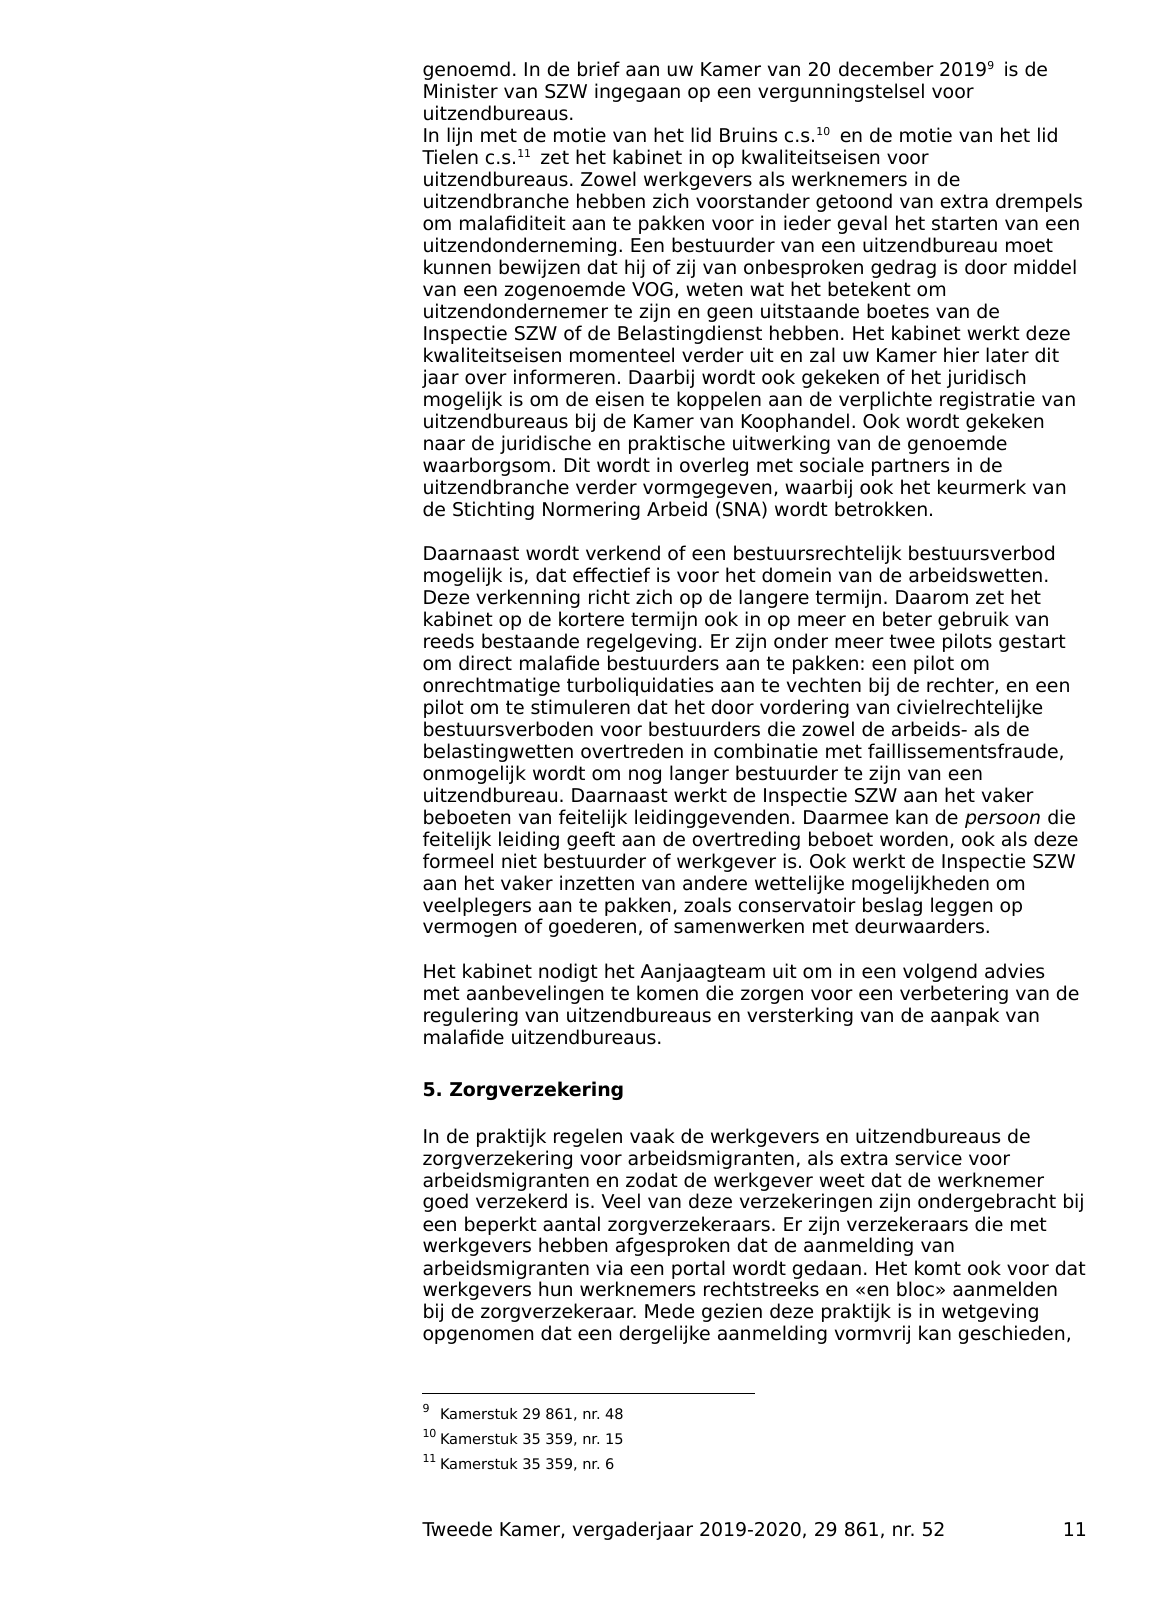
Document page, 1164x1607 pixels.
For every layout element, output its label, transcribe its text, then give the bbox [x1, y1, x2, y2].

text Kamerstuk 29 861, nr. 48 [422, 1402, 1087, 1424]
subtitle 5. Zorgverzekering [422, 1078, 1087, 1101]
text Het kabinet nodigt het Aanjaagteam uit om in een volgend advies met aanbevelingen te komen die zorgen voor een verbetering van de regulering van uitzendbureaus en versterking van de aanpak van malafide uitzendbureaus. [422, 961, 1087, 1048]
text genoemd. In de brief aan uw Kamer van 20 december 2019 is de Minister van SZW ingegaan op een vergunningstelsel voor uitzendbureaus. [422, 59, 1087, 125]
text Kamerstuk 35 359, nr. 15 [422, 1427, 1087, 1449]
text Kamerstuk 35 359, nr. 6 [422, 1452, 1087, 1474]
text Daarnaast wordt verkend of een bestuursrechtelijk bestuursverbod mogelijk is, dat effectief is voor het domein van de arbeidswetten. Deze verkenning richt zich op de langere termijn. Daarom zet het kabinet op de kortere termijn ook in op meer en beter gebruik van reeds bestaande regelgeving. Er zijn onder meer twee pilots gestart om direct malafide bestuurders aan te pakken: een pilot om onrechtmatige turboliquidaties aan te vechten bij de rechter, en een pilot om te stimuleren dat het door vordering van civielrechtelijke bestuursverboden voor bestuurders die zowel de arbeids- als de belastingwetten overtreden in combinatie met faillissementsfraude, onmogelijk wordt om nog langer bestuurder te zijn van een uitzendbureau. Daarnaast werkt de Inspectie SZW aan het vaker beboeten van feitelijk leidinggevenden. Daarmee kan de persoon die feitelijk leiding geeft aan de overtreding beboet worden, ook als deze formeel niet bestuurder of werkgever is. Ook werkt de Inspectie SZW aan het vaker inzetten van andere wettelijke mogelijkheden om veelplegers aan te pakken, zoals conservatoir beslag leggen op vermogen of goederen, of samenwerken met deurwaarders. [422, 543, 1087, 938]
text In de praktijk regelen vaak de werkgevers en uitzendbureaus de zorgverzekering voor arbeidsmigranten, als extra service voor arbeidsmigranten en zodat de werkgever weet dat de werknemer goed verzekerd is. Veel van deze verzekeringen zijn ondergebracht bij een beperkt aantal zorgverzekeraars. Er zijn verzekeraars die met werkgevers hebben afgesproken dat de aanmelding van arbeidsmigranten via een portal wordt gedaan. Het komt ook voor dat werkgevers hun werknemers rechtstreeks en «en bloc» aanmelden bij de zorgverzekeraar. Mede gezien deze praktijk is in wetgeving opgenomen dat een dergelijke aanmelding vormvrij kan geschieden, [422, 1126, 1087, 1345]
text In lijn met de motie van het lid Bruins c.s. en de motie van het lid Tielen c.s. zet het kabinet in op kwaliteitseisen voor uitzendbureaus. Zowel werkgevers als werknemers in de uitzendbranche hebben zich voorstander getoond van extra drempels om malafiditeit aan te pakken voor in ieder geval het starten van een uitzendonderneming. Een bestuurder van een uitzendbureau moet kunnen bewijzen dat hij of zij van onbesproken gedrag is door middel van een zogenoemde VOG, weten wat het betekent om uitzendondernemer te zijn en geen uitstaande boetes van de Inspectie SZW of de Belastingdienst hebben. Het kabinet werkt deze kwaliteitseisen momenteel verder uit en zal uw Kamer hier later dit jaar over informeren. Daarbij wordt ook gekeken of het juridisch mogelijk is om de eisen te koppelen aan de verplichte registratie van uitzendbureaus bij de Kamer van Koophandel. Ook wordt gekeken naar de juridische en praktische uitwerking van de genoemde waarborgsom. Dit wordt in overleg met sociale partners in de uitzendbranche verder vormgegeven, waarbij ook het keurmerk van de Stichting Normering Arbeid (SNA) wordt betrokken. [422, 125, 1087, 521]
